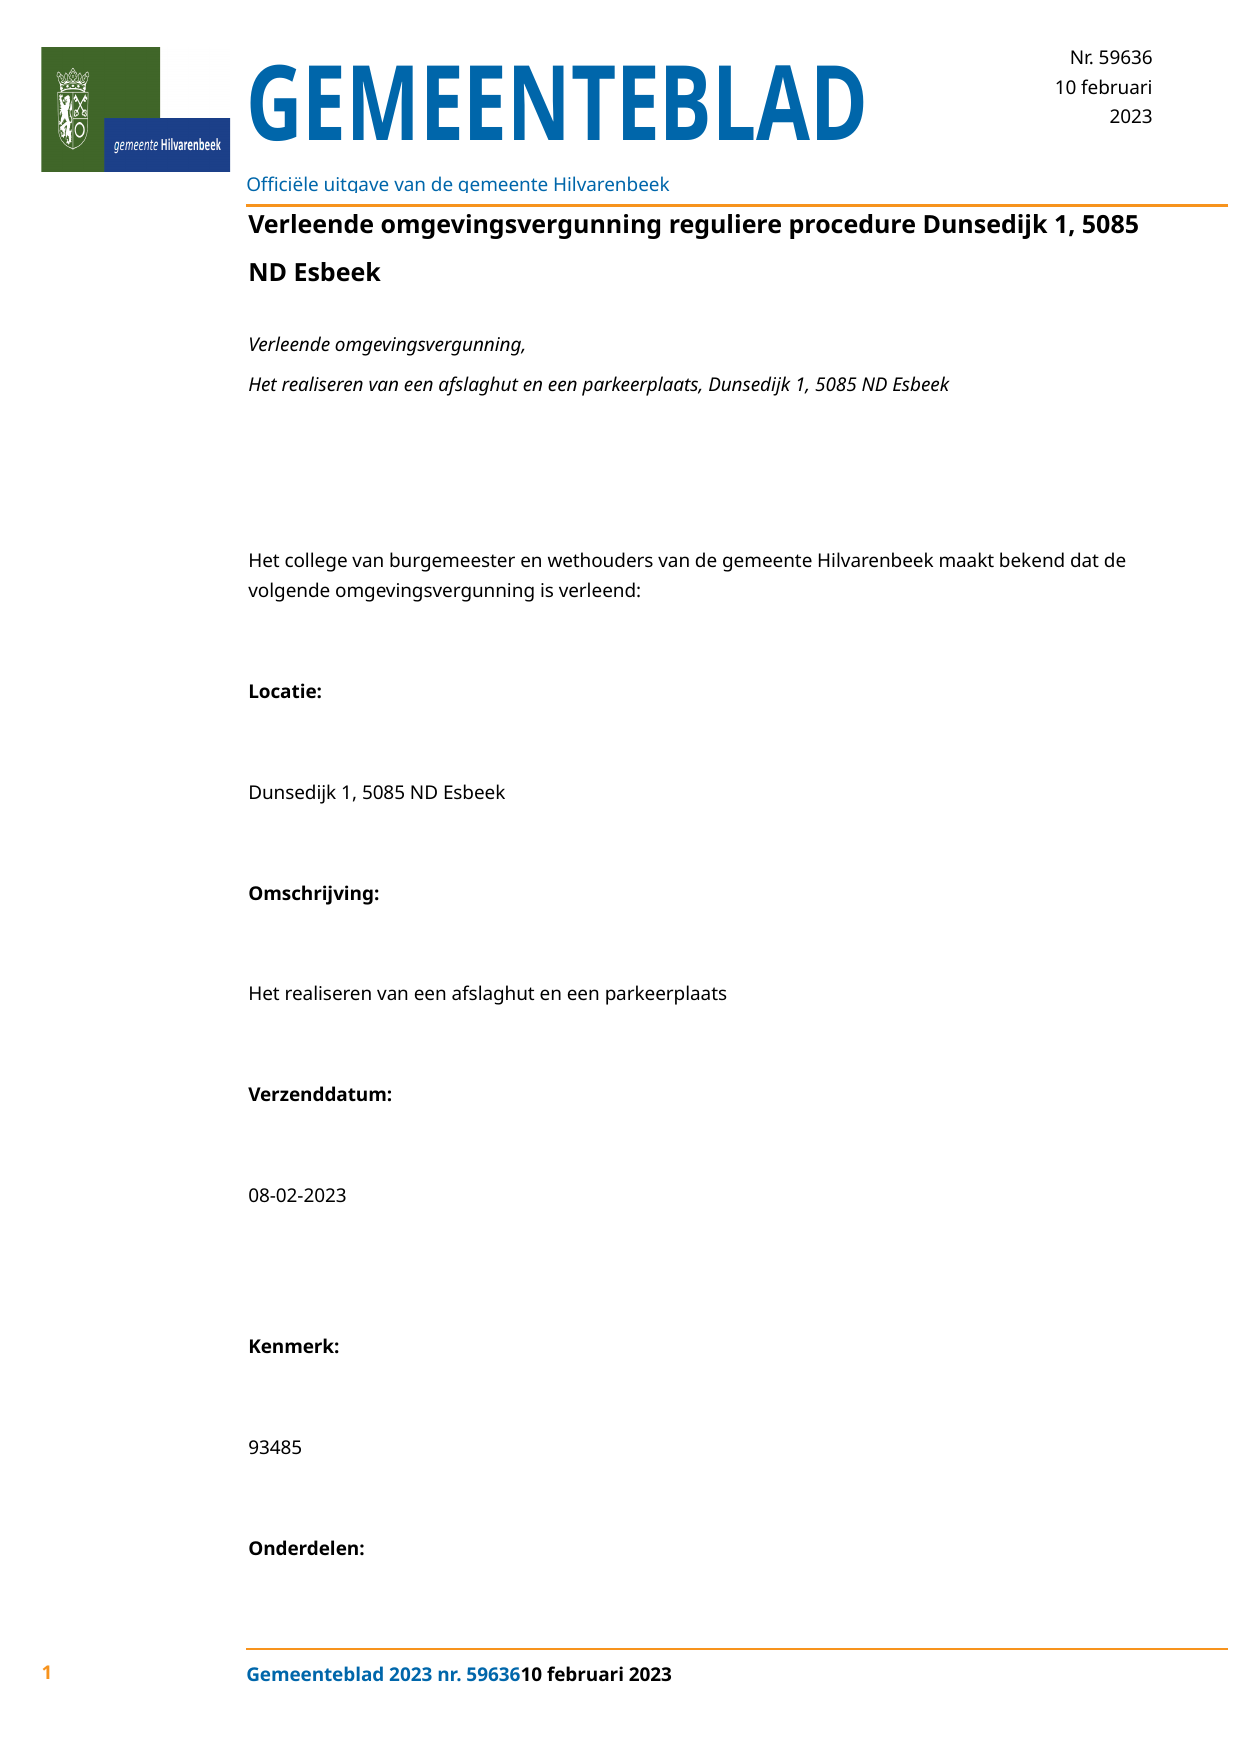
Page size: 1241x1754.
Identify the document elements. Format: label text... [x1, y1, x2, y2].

text Onderdelen: [248, 1535, 1152, 1561]
text Het realiseren van een afslaghut en een parkeerplaats, Dunsedijk 1, 5085 ND Esbeek [248, 371, 1152, 396]
text Verleende omgevingsvergunning reguliere procedure Dunsedijk 1, 5085 ND Esbeek [248, 207, 1152, 288]
text Locatie: [248, 678, 1152, 704]
text Het college van burgemeester en wethouders van de gemeente Hilvarenbeek maakt bekend dat de volgende omgevingsvergunning is verleend: [248, 548, 1152, 603]
text Verzenddatum: [248, 1081, 1152, 1107]
text 93485 [248, 1434, 1152, 1460]
text Kenmerk: [248, 1333, 1152, 1359]
text Dunsedijk 1, 5085 ND Esbeek [248, 779, 1152, 805]
text Verleende omgevingsvergunning, [248, 331, 1152, 357]
text Het realiseren van een afslaghut en een parkeerplaats [248, 981, 1152, 1006]
text 08-02-2023 [248, 1182, 1152, 1208]
text Omschrijving: [248, 880, 1152, 906]
picture [41, 47, 231, 172]
